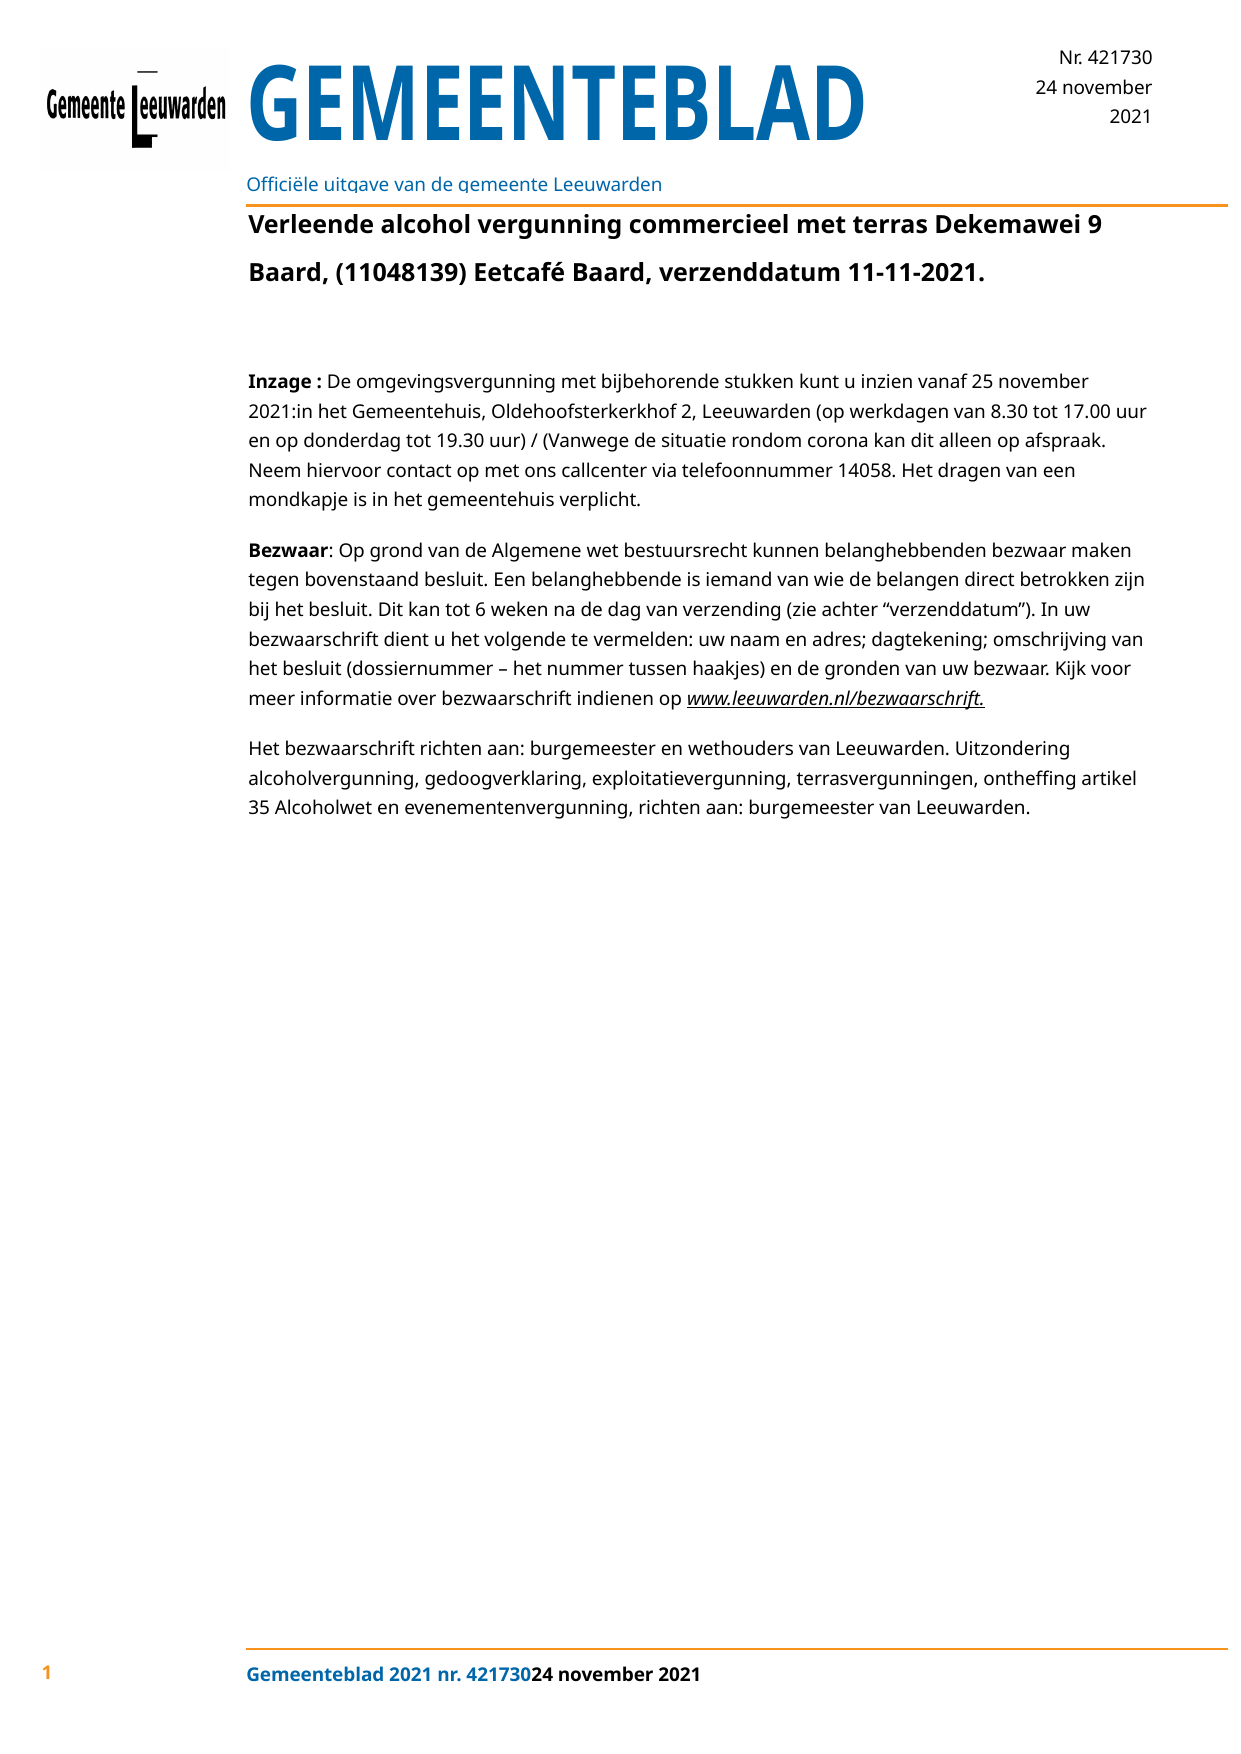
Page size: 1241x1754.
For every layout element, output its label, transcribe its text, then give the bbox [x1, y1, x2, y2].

picture [41, 47, 231, 172]
text Bezwaar: Op grond van de Algemene wet bestuursrecht kunnen belanghebbenden bezwaar maken tegen bovenstaand besluit. Een belanghebbende is iemand van wie de belangen direct betrokken zijn bij het besluit. Dit kan tot 6 weken na de dag van verzending (zie achter “verzenddatum”). In uw bezwaarschrift dient u het volgende te vermelden: uw naam en adres; dagtekening; omschrijving van het besluit (dossiernummer – het nummer tussen haakjes) en de gronden van uw bezwaar. Kijk voor meer informatie over bezwaarschrift indienen op www.leeuwarden.nl/bezwaarschrift. [248, 537, 1152, 711]
text Het bezwaarschrift richten aan: burgemeester en wethouders van Leeuwarden. Uitzondering alcoholvergunning, gedoogverklaring, exploitatievergunning, terrasvergunningen, ontheffing artikel 35 Alcoholwet en evenementenvergunning, richten aan: burgemeester van Leeuwarden. [248, 735, 1152, 820]
text Verleende alcohol vergunning commercieel met terras Dekemawei 9 Baard, (11048139) Eetcafé Baard, verzenddatum 11-11-2021. [248, 207, 1152, 288]
text Inzage : De omgevingsvergunning met bijbehorende stukken kunt u inzien vanaf 25 november 2021:in het Gemeentehuis, Oldehoofsterkerkhof 2, Leeuwarden (op werkdagen van 8.30 tot 17.00 uur en op donderdag tot 19.30 uur) / (Vanwege de situatie rondom corona kan dit alleen op afspraak. Neem hiervoor contact op met ons callcenter via telefoonnummer 14058. Het dragen van een mondkapje is in het gemeentehuis verplicht. [248, 368, 1152, 512]
